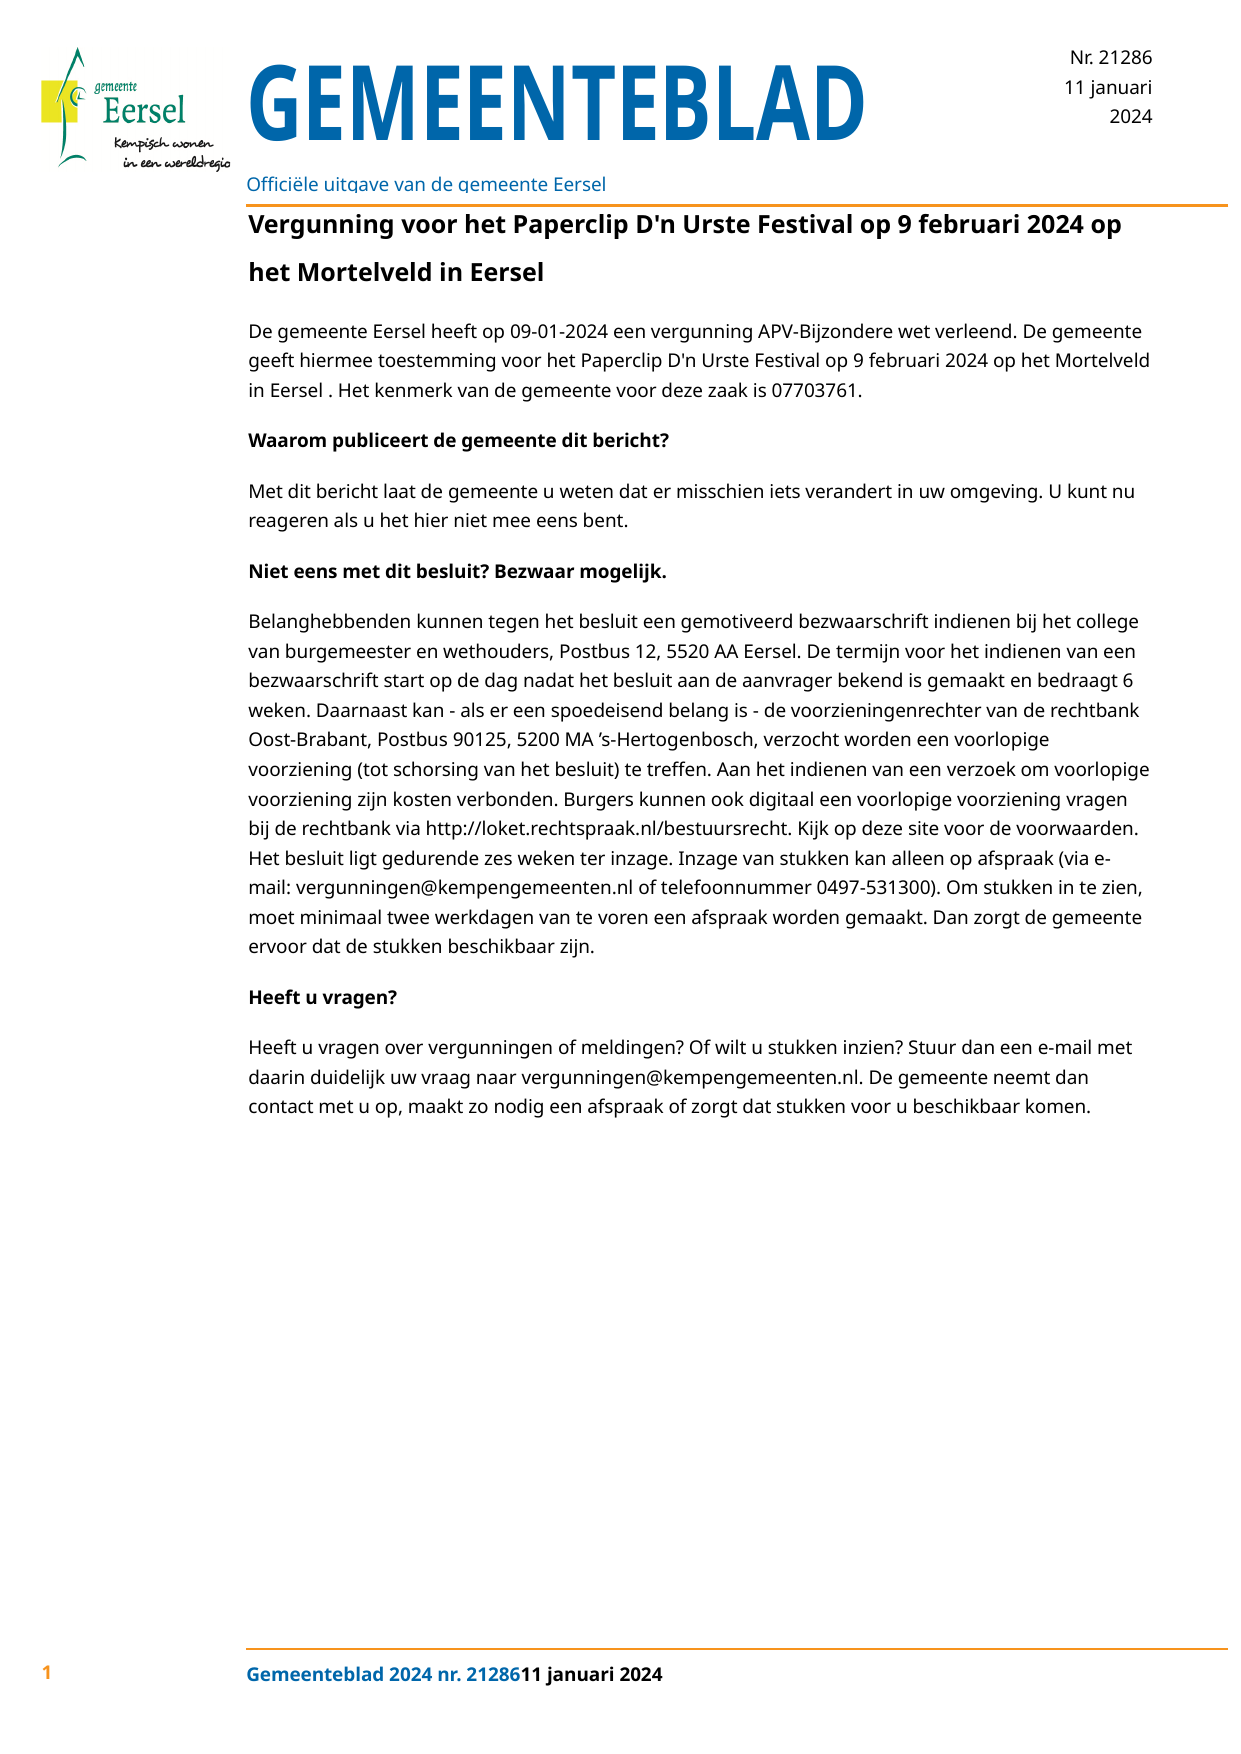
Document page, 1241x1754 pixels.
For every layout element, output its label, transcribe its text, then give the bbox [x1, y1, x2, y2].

text Heeft u vragen over vergunningen of meldingen? Of wilt u stukken inzien? Stuur dan een e-mail met daarin duidelijk uw vraag naar vergunningen@kempengemeenten.nl. De gemeente neemt dan contact met u op, maakt zo nodig een afspraak of zorgt dat stukken voor u beschikbaar komen. [248, 1034, 1152, 1119]
picture [41, 47, 231, 172]
text Belanghebbenden kunnen tegen het besluit een gemotiveerd bezwaarschrift indienen bij het college van burgemeester en wethouders, Postbus 12, 5520 AA Eersel. De termijn voor het indienen van een bezwaarschrift start op de dag nadat het besluit aan de aanvrager bekend is gemaakt en bedraagt 6 weken. Daarnaast kan - als er een spoedeisend belang is - de voorzieningenrechter van de rechtbank Oost-Brabant, Postbus 90125, 5200 MA ’s-Hertogenbosch, verzocht worden een voorlopige voorziening (tot schorsing van het besluit) te treffen. Aan het indienen van een verzoek om voorlopige voorziening zijn kosten verbonden. Burgers kunnen ook digitaal een voorlopige voorziening vragen bij de rechtbank via http://loket.rechtspraak.nl/bestuursrecht. Kijk op deze site voor de voorwaarden. Het besluit ligt gedurende zes weken ter inzage. Inzage van stukken kan alleen op afspraak (via e-mail: vergunningen@kempengemeenten.nl of telefoonnummer 0497-531300). Om stukken in te zien, moet minimaal twee werkdagen van te voren een afspraak worden gemaakt. Dan zorgt de gemeente ervoor dat de stukken beschikbaar zijn. [248, 608, 1152, 959]
text Met dit bericht laat de gemeente u weten dat er misschien iets verandert in uw omgeving. U kunt nu reageren als u het hier niet mee eens bent. [248, 478, 1152, 533]
text Waarom publiceert de gemeente dit bericht? [248, 427, 1152, 453]
text Heeft u vragen? [248, 984, 1152, 1010]
text Niet eens met dit besluit? Bezwaar mogelijk. [248, 558, 1152, 584]
text Vergunning voor het Paperclip D'n Urste Festival op 9 februari 2024 op het Mortelveld in Eersel [248, 207, 1152, 288]
text De gemeente Eersel heeft op 09-01-2024 een vergunning APV-Bijzondere wet verleend. De gemeente geeft hiermee toestemming voor het Paperclip D'n Urste Festival op 9 februari 2024 op het Mortelveld in Eersel . Het kenmerk van de gemeente voor deze zaak is 07703761. [248, 318, 1152, 403]
